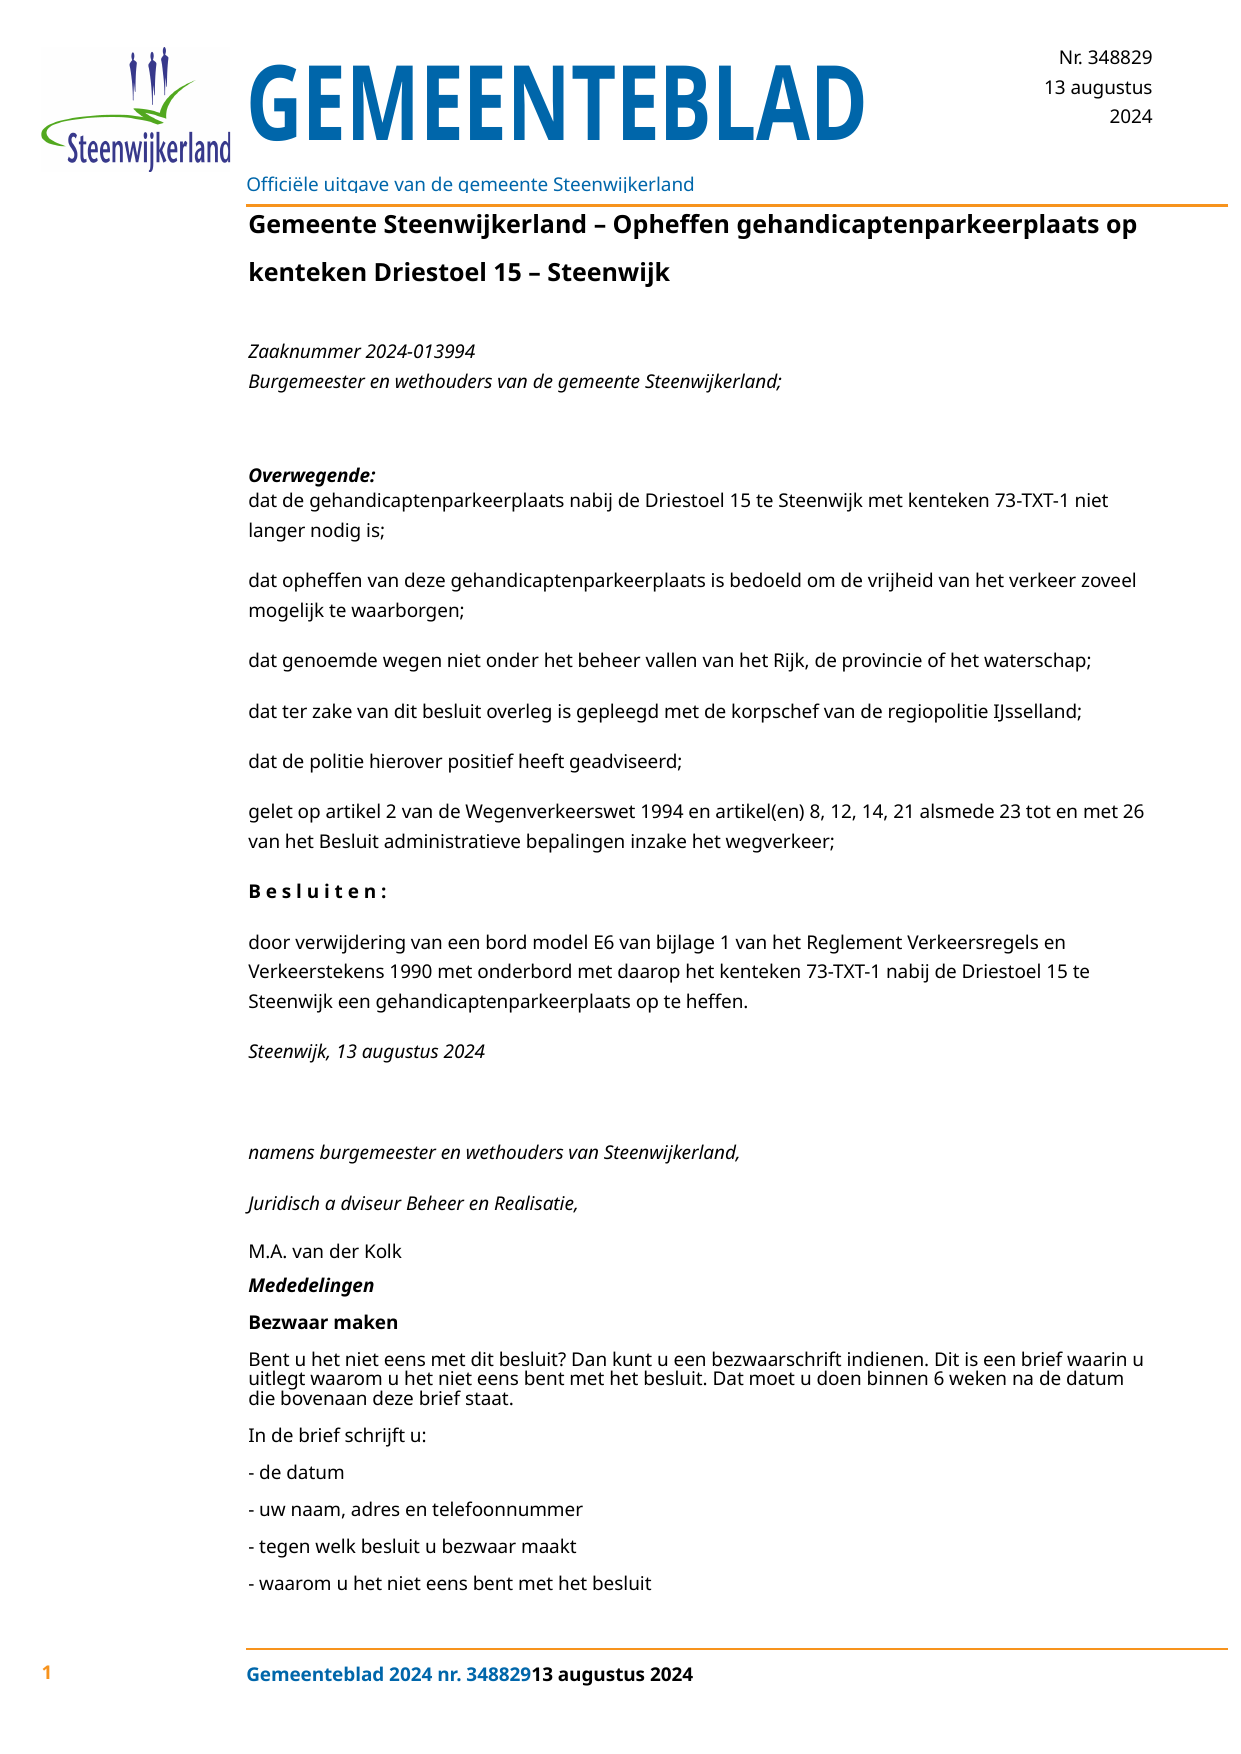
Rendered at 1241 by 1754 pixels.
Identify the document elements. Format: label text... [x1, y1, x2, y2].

text Steenwijk, 13 augustus 2024 [248, 1039, 1152, 1064]
text Bezwaar maken [248, 1314, 1152, 1333]
text M.A. van der Kolk [248, 1238, 1152, 1263]
text dat genoemde wegen niet onder het beheer vallen van het Rijk, de provincie of het waterschap; [248, 647, 1152, 673]
text B e s l u i t e n : [248, 879, 1152, 904]
text Bent u het niet eens met dit besluit? Dan kunt u een bezwaarschrift indienen. Dit is een brief waarin u uitlegt waarom u het niet eens bent met het besluit. Dat moet u doen binnen 6 weken na de datum die bovenaan deze brief staat. [248, 1351, 1152, 1409]
text Burgemeester en wethouders van de gemeente Steenwijkerland; [248, 368, 1152, 394]
text dat de gehandicaptenparkeerplaats nabij de Driestoel 15 te Steenwijk met kenteken 73-TXT-1 niet langer nodig is; [248, 487, 1152, 543]
text - uw naam, adres en telefoonnummer [248, 1501, 1152, 1520]
text Overwegende: [248, 462, 1152, 487]
text Zaaknummer 2024-013994 [248, 339, 1152, 364]
text dat opheffen van deze gehandicaptenparkeerplaats is bedoeld om de vrijheid van het verkeer zoveel mogelijk te waarborgen; [248, 567, 1152, 623]
text - waarom u het niet eens bent met het besluit [248, 1574, 1152, 1594]
text Juridisch a dviseur Beheer en Realisatie, [248, 1190, 1152, 1216]
text dat ter zake van dit besluit overleg is gepleegd met de korpschef van de regiopolitie IJsselland; [248, 698, 1152, 724]
text door verwijdering van een bord model E6 van bijlage 1 van het Reglement Verkeersregels en Verkeerstekens 1990 met onderbord met daarop het kenteken 73-TXT-1 nabij de Driestoel 15 te Steenwijk een gehandicaptenparkeerplaats op te heffen. [248, 929, 1152, 1014]
text dat de politie hierover positief heeft geadviseerd; [248, 748, 1152, 774]
text - tegen welk besluit u bezwaar maakt [248, 1538, 1152, 1557]
text In de brief schrijft u: [248, 1427, 1152, 1446]
text namens burgemeester en wethouders van Steenwijkerland, [248, 1139, 1152, 1165]
picture [41, 47, 231, 172]
text Gemeente Steenwijkerland – Opheffen gehandicaptenparkeerplaats op kenteken Driestoel 15 – Steenwijk [248, 207, 1152, 288]
text Mededelingen [248, 1277, 1152, 1296]
text - de datum [248, 1464, 1152, 1483]
text gelet op artikel 2 van de Wegenverkeerswet 1994 en artikel(en) 8, 12, 14, 21 alsmede 23 tot en met 26 van het Besluit administratieve bepalingen inzake het wegverkeer; [248, 799, 1152, 854]
